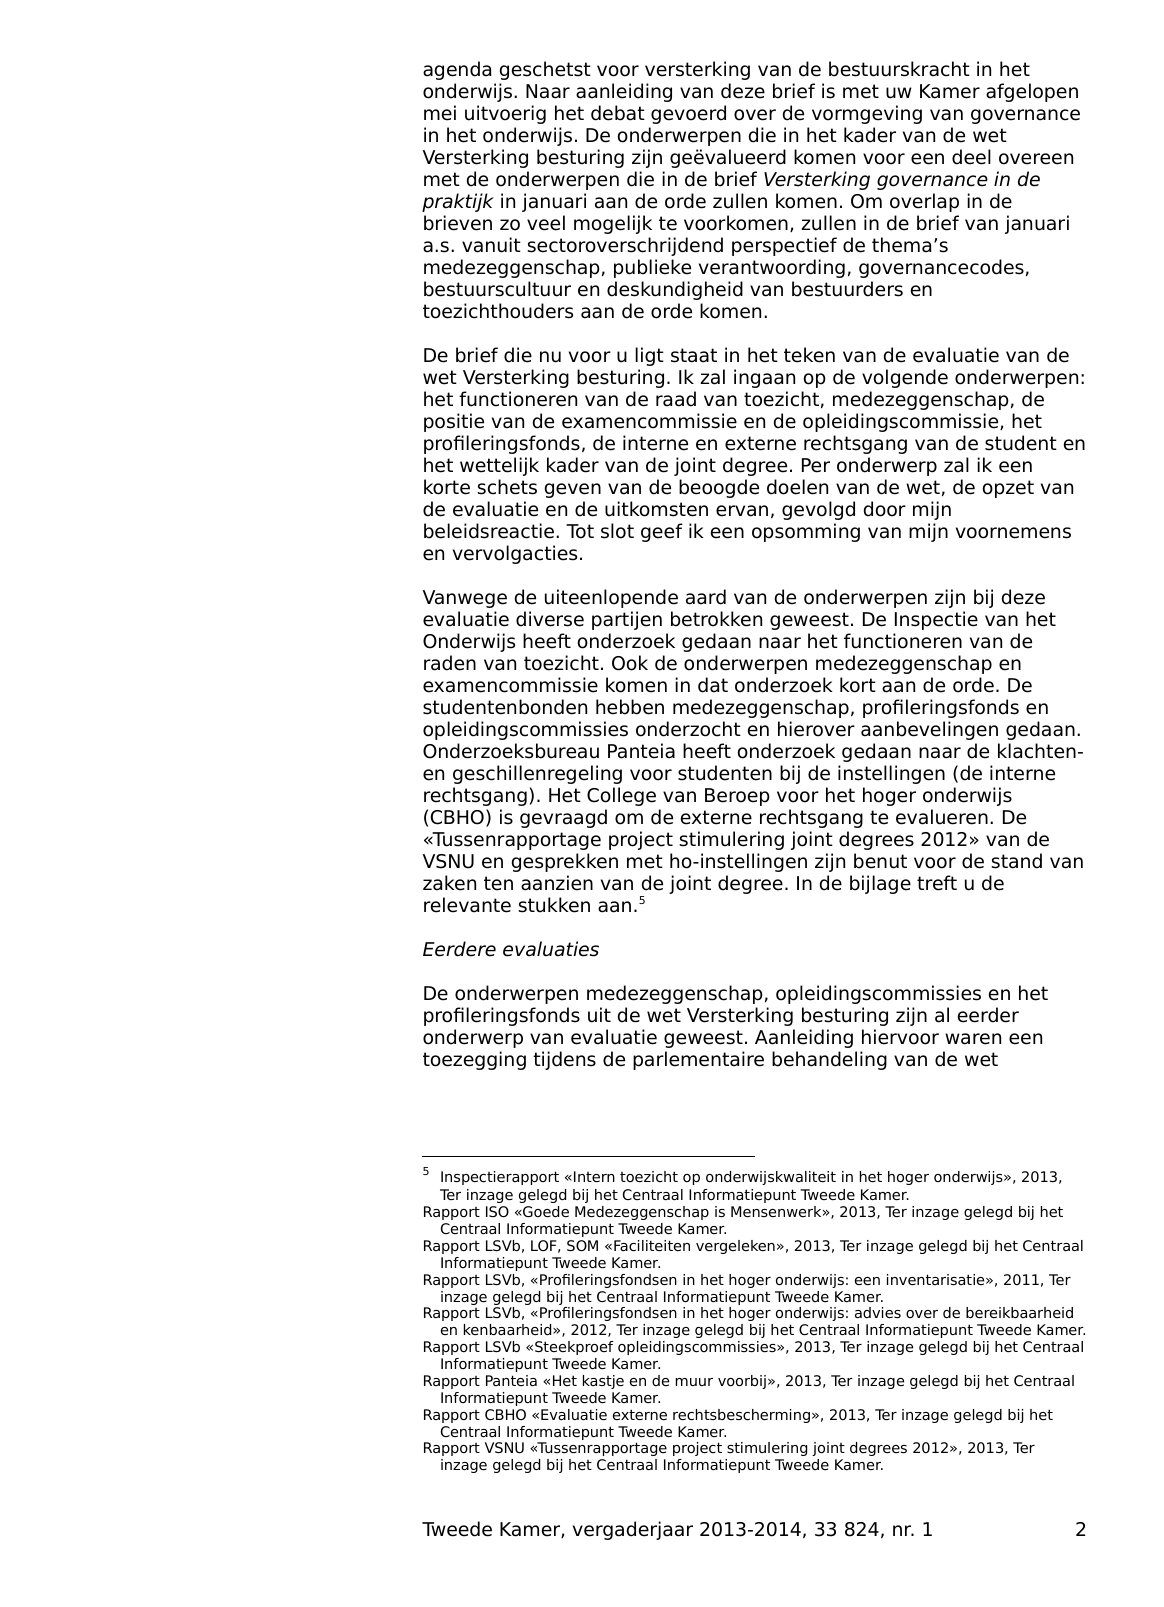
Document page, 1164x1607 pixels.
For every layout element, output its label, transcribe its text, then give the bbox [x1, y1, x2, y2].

text Rapport VSNU «Tussenrapportage project stimulering joint degrees 2012», 2013, Ter inzage gelegd bij het Centraal Informatiepunt Tweede Kamer. [422, 1441, 1087, 1474]
text De brief die nu voor u ligt staat in het teken van de evaluatie van de wet Versterking besturing. Ik zal ingaan op de volgende onderwerpen: het functioneren van de raad van toezicht, medezeggenschap, de positie van de examencommissie en de opleidingscommissie, het profileringsfonds, de interne en externe rechtsgang van de student en het wettelijk kader van de joint degree. Per onderwerp zal ik een korte schets geven van de beoogde doelen van de wet, de opzet van de evaluatie en de uitkomsten ervan, gevolgd door mijn beleidsreactie. Tot slot geef ik een opsomming van mijn voornemens en vervolgacties. [422, 345, 1087, 565]
subtitle Eerdere evaluaties [422, 939, 1087, 961]
text Rapport LSVb, «Profileringsfondsen in het hoger onderwijs: een inventarisatie», 2011, Ter inzage gelegd bij het Centraal Informatiepunt Tweede Kamer. [422, 1272, 1087, 1306]
text Rapport LSVb, «Profileringsfondsen in het hoger onderwijs: advies over de bereikbaarheid en kenbaarheid», 2012, Ter inzage gelegd bij het Centraal Informatiepunt Tweede Kamer. [422, 1306, 1087, 1339]
text Rapport LSVb «Steekproef opleidingscommissies», 2013, Ter inzage gelegd bij het Centraal Informatiepunt Tweede Kamer. [422, 1339, 1087, 1373]
text De onderwerpen medezeggenschap, opleidingscommissies en het profileringsfonds uit de wet Versterking besturing zijn al eerder onderwerp van evaluatie geweest. Aanleiding hiervoor waren een toezegging tijdens de parlementaire behandeling van de wet [422, 983, 1087, 1071]
text Rapport LSVb, LOF, SOM «Faciliteiten vergeleken», 2013, Ter inzage gelegd bij het Centraal Informatiepunt Tweede Kamer. [422, 1238, 1087, 1272]
text Inspectierapport «Intern toezicht op onderwijskwaliteit in het hoger onderwijs», 2013, Ter inzage gelegd bij het Centraal Informatiepunt Tweede Kamer. [422, 1165, 1087, 1204]
text Vanwege de uiteenlopende aard van de onderwerpen zijn bij deze evaluatie diverse partijen betrokken geweest. De Inspectie van het Onderwijs heeft onderzoek gedaan naar het functioneren van de raden van toezicht. Ook de onderwerpen medezeggenschap en examencommissie komen in dat onderzoek kort aan de orde. De studentenbonden hebben medezeggenschap, profileringsfonds en opleidingscommissies onderzocht en hierover aanbevelingen gedaan. Onderzoeksbureau Panteia heeft onderzoek gedaan naar de klachten- en geschillenregeling voor studenten bij de instellingen (de interne rechtsgang). Het College van Beroep voor het hoger onderwijs (CBHO) is gevraagd om de externe rechtsgang te evalueren. De «Tussenrapportage project stimulering joint degrees 2012» van de VSNU en gesprekken met ho-instellingen zijn benut voor de stand van zaken ten aanzien van de joint degree. In de bijlage treft u de relevante stukken aan. [422, 587, 1087, 917]
text Rapport Panteia «Het kastje en de muur voorbij», 2013, Ter inzage gelegd bij het Centraal Informatiepunt Tweede Kamer. [422, 1373, 1087, 1407]
text Rapport CBHO «Evaluatie externe rechtsbescherming», 2013, Ter inzage gelegd bij het Centraal Informatiepunt Tweede Kamer. [422, 1407, 1087, 1441]
text Rapport ISO «Goede Medezeggenschap is Mensenwerk», 2013, Ter inzage gelegd bij het Centraal Informatiepunt Tweede Kamer. [422, 1204, 1087, 1238]
text agenda geschetst voor versterking van de bestuurskracht in het onderwijs. Naar aanleiding van deze brief is met uw Kamer afgelopen mei uitvoerig het debat gevoerd over de vormgeving van governance in het onderwijs. De onderwerpen die in het kader van de wet Versterking besturing zijn geëvalueerd komen voor een deel overeen met de onderwerpen die in de brief Versterking governance in de praktijk in januari aan de orde zullen komen. Om overlap in de brieven zo veel mogelijk te voorkomen, zullen in de brief van januari a.s. vanuit sectoroverschrijdend perspectief de thema’s medezeggenschap, publieke verantwoording, governancecodes, bestuurscultuur en deskundigheid van bestuurders en toezichthouders aan de orde komen. [422, 59, 1087, 323]
